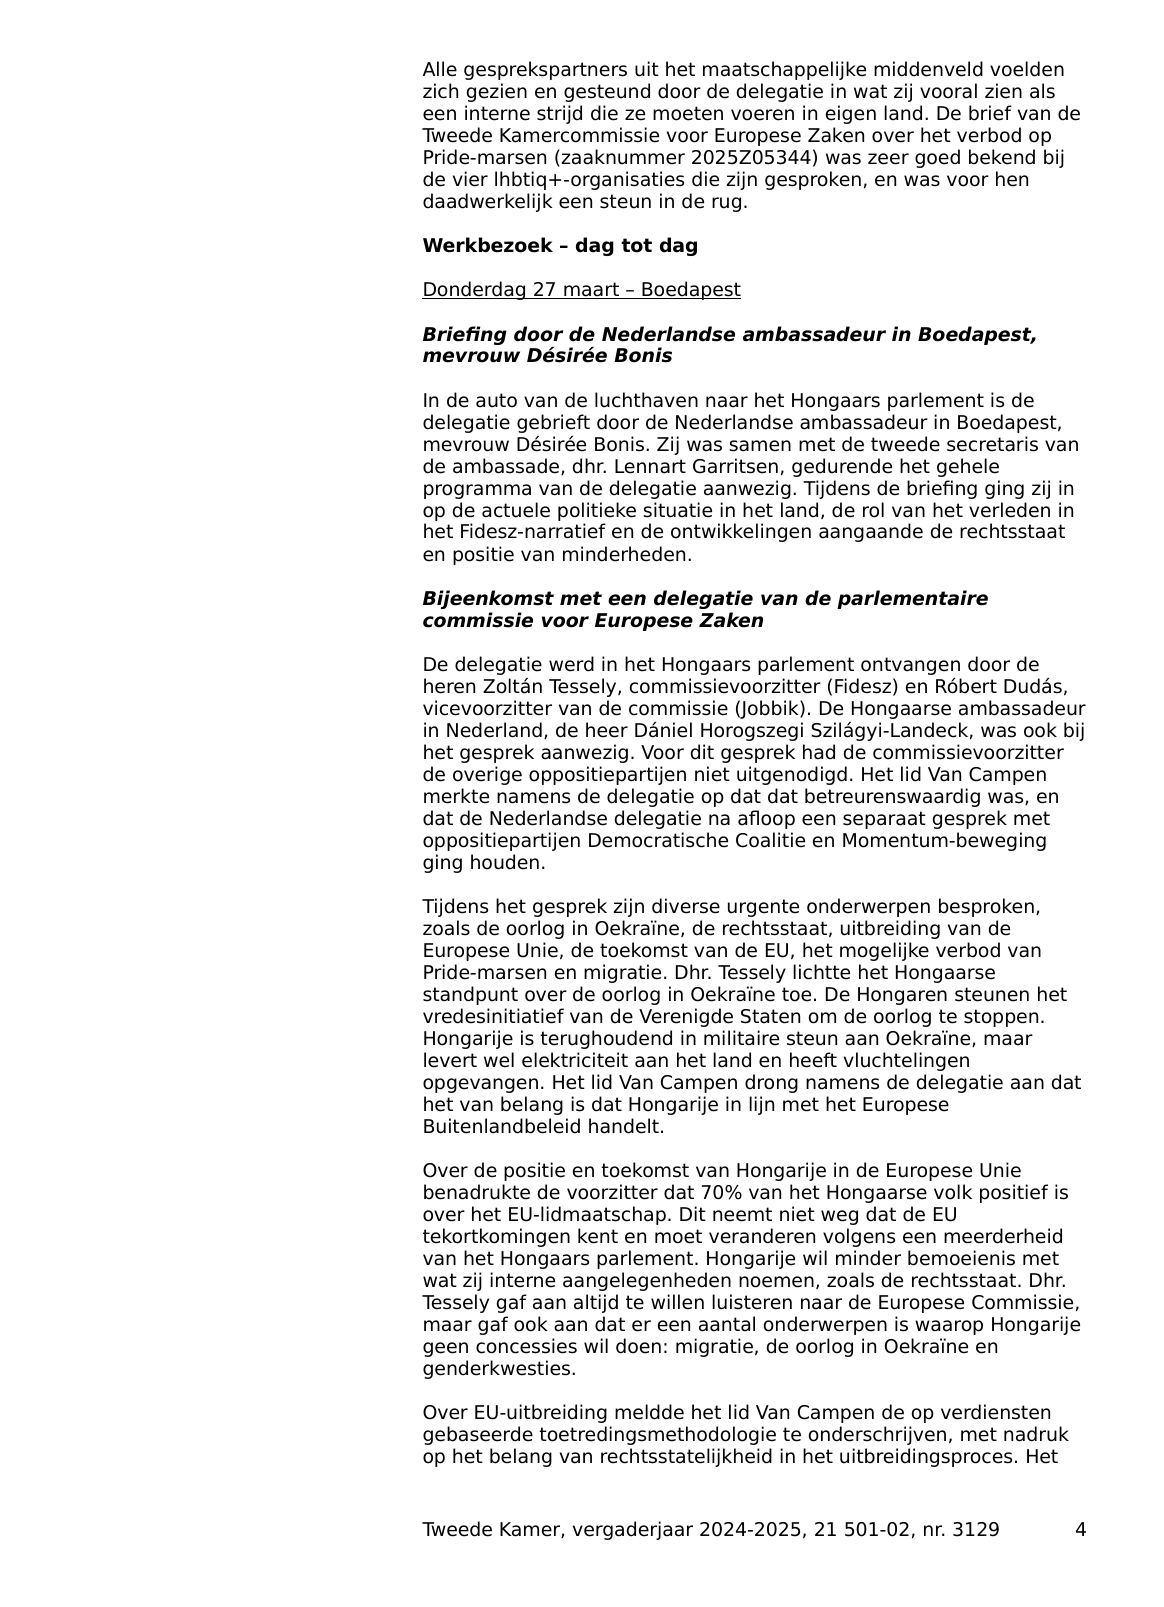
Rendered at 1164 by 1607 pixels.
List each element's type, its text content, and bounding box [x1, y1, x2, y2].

subtitle Bijeenkomst met een delegatie van de parlementaire commissie voor Europese Zaken [422, 588, 1087, 632]
text Tijdens het gesprek zijn diverse urgente onderwerpen besproken, zoals de oorlog in Oekraïne, de rechtsstaat, uitbreiding van de Europese Unie, de toekomst van de EU, het mogelijke verbod van Pride-marsen en migratie. Dhr. Tessely lichtte het Hongaarse standpunt over de oorlog in Oekraïne toe. De Hongaren steunen het vredesinitiatief van de Verenigde Staten om de oorlog te stoppen. Hongarije is terughoudend in militaire steun aan Oekraïne, maar levert wel elektriciteit aan het land en heeft vluchtelingen opgevangen. Het lid Van Campen drong namens de delegatie aan dat het van belang is dat Hongarije in lijn met het Europese Buitenlandbeleid handelt. [422, 896, 1087, 1137]
text Over EU-uitbreiding meldde het lid Van Campen de op verdiensten gebaseerde toetredingsmethodologie te onderschrijven, met nadruk op het belang van rechtsstatelijkheid in het uitbreidingsproces. Het [422, 1402, 1087, 1468]
subtitle Werkbezoek – dag tot dag [422, 235, 1087, 257]
text In de auto van de luchthaven naar het Hongaars parlement is de delegatie gebrieft door de Nederlandse ambassadeur in Boedapest, mevrouw Désirée Bonis. Zij was samen met de tweede secretaris van de ambassade, dhr. Lennart Garritsen, gedurende het gehele programma van de delegatie aanwezig. Tijdens de briefing ging zij in op de actuele politieke situatie in het land, de rol van het verleden in het Fidesz-narratief en de ontwikkelingen aangaande de rechtsstaat en positie van minderheden. [422, 389, 1087, 565]
subtitle Donderdag 27 maart – Boedapest [422, 279, 1087, 301]
text Alle gesprekspartners uit het maatschappelijke middenveld voelden zich gezien en gesteund door de delegatie in wat zij vooral zien als een interne strijd die ze moeten voeren in eigen land. De brief van de Tweede Kamercommissie voor Europese Zaken over het verbod op Pride-marsen (zaaknummer 2025Z05344) was zeer goed bekend bij de vier lhbtiq+-organisaties die zijn gesproken, en was voor hen daadwerkelijk een steun in de rug. [422, 59, 1087, 213]
text De delegatie werd in het Hongaars parlement ontvangen door de heren Zoltán Tessely, commissievoorzitter (Fidesz) en Róbert Dudás, vicevoorzitter van de commissie (Jobbik). De Hongaarse ambassadeur in Nederland, de heer Dániel Horogszegi Szilágyi-Landeck, was ook bij het gesprek aanwezig. Voor dit gesprek had de commissievoorzitter de overige oppositiepartijen niet uitgenodigd. Het lid Van Campen merkte namens de delegatie op dat dat betreurenswaardig was, en dat de Nederlandse delegatie na afloop een separaat gesprek met oppositiepartijen Democratische Coalitie en Momentum-beweging ging houden. [422, 654, 1087, 873]
text Over de positie en toekomst van Hongarije in de Europese Unie benadrukte de voorzitter dat 70% van het Hongaarse volk positief is over het EU-lidmaatschap. Dit neemt niet weg dat de EU tekortkomingen kent en moet veranderen volgens een meerderheid van het Hongaars parlement. Hongarije wil minder bemoeienis met wat zij interne aangelegenheden noemen, zoals de rechtsstaat. Dhr. Tessely gaf aan altijd te willen luisteren naar de Europese Commissie, maar gaf ook aan dat er een aantal onderwerpen is waarop Hongarije geen concessies wil doen: migratie, de oorlog in Oekraïne en genderkwesties. [422, 1160, 1087, 1379]
subtitle Briefing door de Nederlandse ambassadeur in Boedapest, mevrouw Désirée Bonis [422, 323, 1087, 367]
